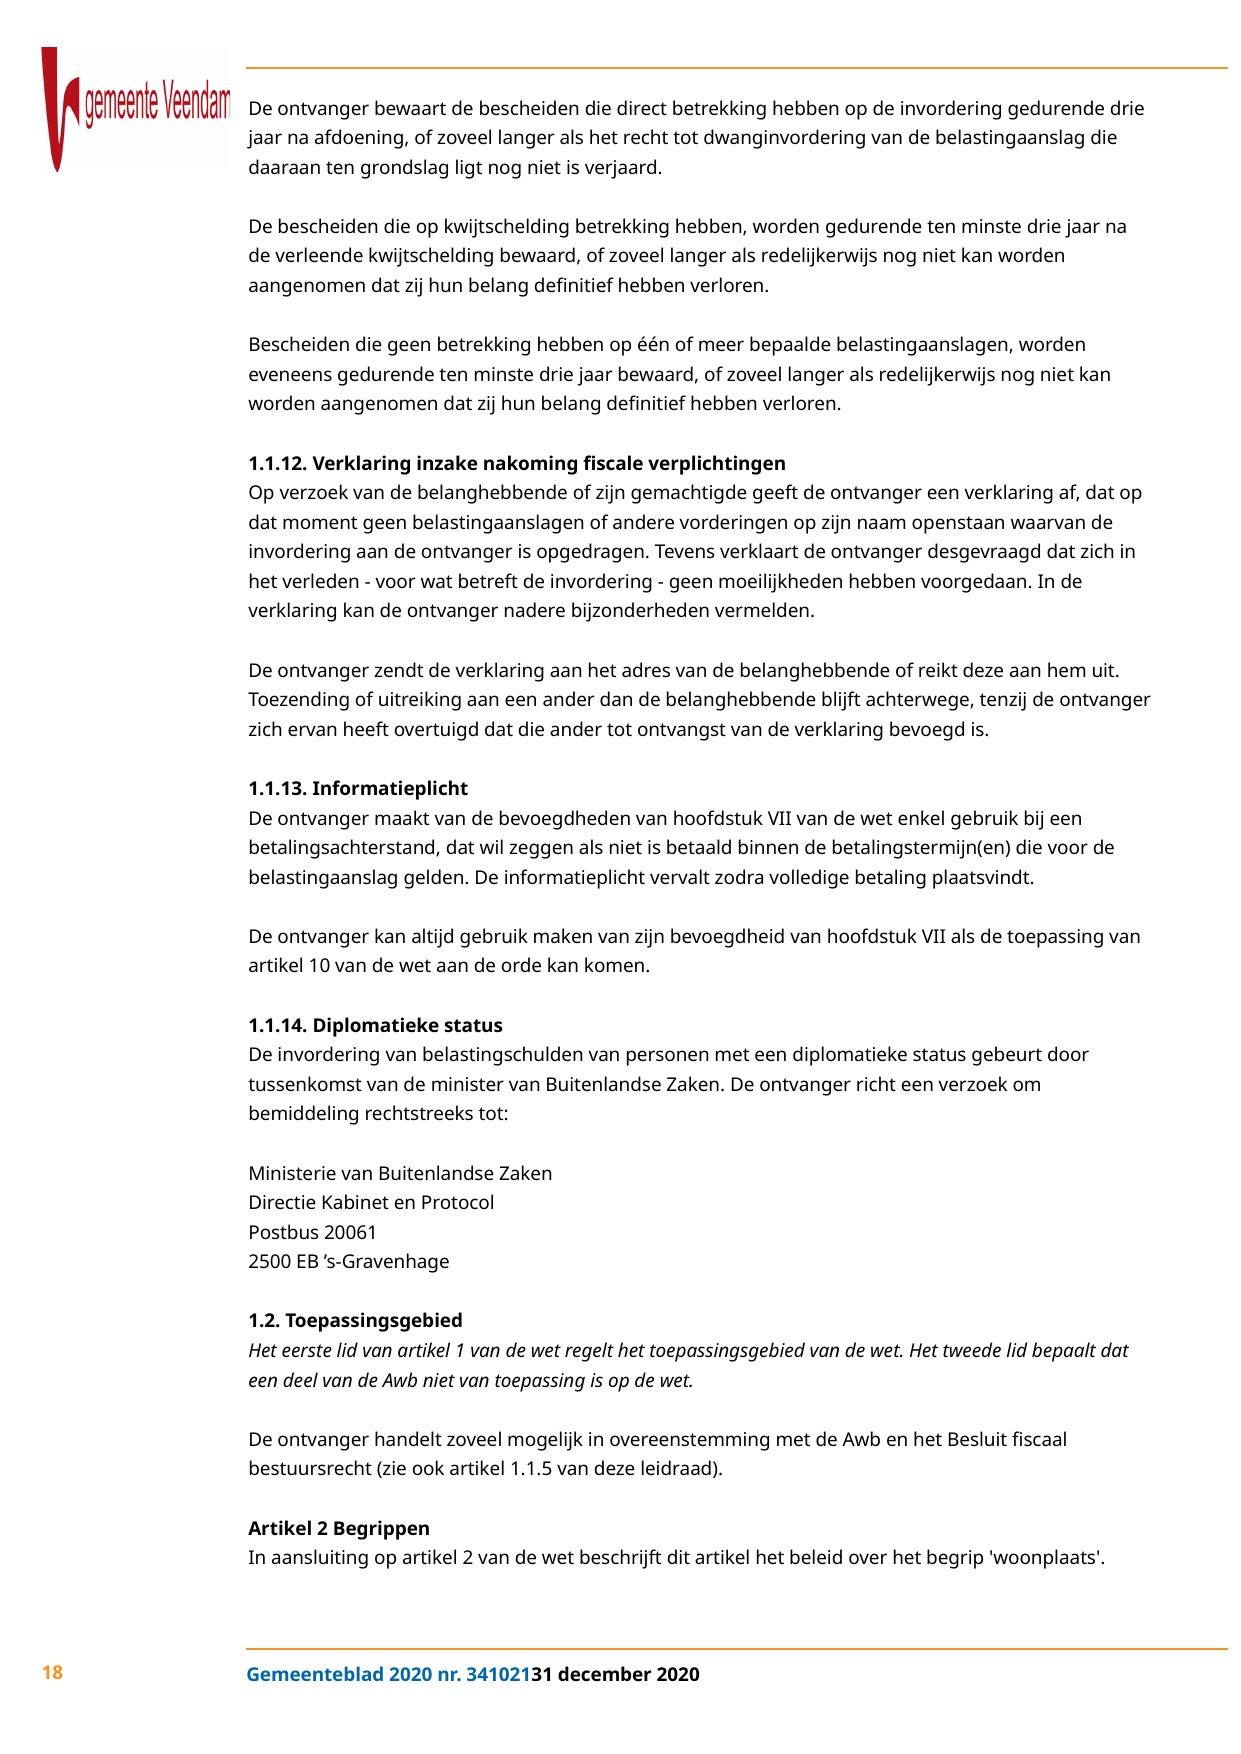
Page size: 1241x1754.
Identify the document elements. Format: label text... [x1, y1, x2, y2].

text 1.2. Toepassingsgebied [248, 1308, 1152, 1333]
text 1.1.13. Informatieplicht [248, 775, 1152, 801]
text De ontvanger maakt van de bevoegdheden van hoofdstuk VII van de wet enkel gebruik bij een betalingsachterstand, dat wil zeggen als niet is betaald binnen de betalingstermijn(en) die voor de belastingaanslag gelden. De informatieplicht vervalt zodra volledige betaling plaatsvindt. [248, 805, 1152, 890]
text Directie Kabinet en Protocol [248, 1189, 1152, 1215]
text Op verzoek van de belanghebbende of zijn gemachtigde geeft de ontvanger een verklaring af, dat op dat moment geen belastingaanslagen of andere vorderingen op zijn naam openstaan waarvan de invordering aan de ontvanger is opgedragen. Tevens verklaart de ontvanger desgevraagd dat zich in het verleden - voor wat betreft de invordering - geen moeilijkheden hebben voorgedaan. In de verklaring kan de ontvanger nadere bijzonderheden vermelden. [248, 479, 1152, 623]
text Postbus 20061 [248, 1219, 1152, 1245]
text 2500 EB ’s-Gravenhage [248, 1248, 1152, 1274]
text De ontvanger handelt zoveel mogelijk in overeenstemming met de Awb en het Besluit fiscaal bestuursrecht (zie ook artikel 1.1.5 van deze leidraad). [248, 1426, 1152, 1481]
text De ontvanger bewaart de bescheiden die direct betrekking hebben op de invordering gedurende drie jaar na afdoening, of zoveel langer als het recht tot dwanginvordering van de belastingaanslag die daaraan ten grondslag ligt nog niet is verjaard. [248, 95, 1152, 180]
text 1.1.12. Verklaring inzake nakoming fiscale verplichtingen [248, 450, 1152, 476]
text De ontvanger kan altijd gebruik maken van zijn bevoegdheid van hoofdstuk VII als de toepassing van artikel 10 van de wet aan de orde kan komen. [248, 923, 1152, 978]
picture [41, 47, 231, 172]
text Ministerie van Buitenlandse Zaken [248, 1160, 1152, 1186]
text Het eerste lid van artikel 1 van de wet regelt het toepassingsgebied van de wet. Het tweede lid bepaalt dat een deel van de Awb niet van toepassing is op de wet. [248, 1337, 1152, 1393]
text Artikel 2 Begrippen [248, 1515, 1152, 1541]
text De invordering van belastingschulden van personen met een diplomatieke status gebeurt door tussenkomst van de minister van Buitenlandse Zaken. De ontvanger richt een verzoek om bemiddeling rechtstreeks tot: [248, 1041, 1152, 1126]
text De bescheiden die op kwijtschelding betrekking hebben, worden gedurende ten minste drie jaar na de verleende kwijtschelding bewaard, of zoveel langer als redelijkerwijs nog niet kan worden aangenomen dat zij hun belang definitief hebben verloren. [248, 213, 1152, 298]
text Bescheiden die geen betrekking hebben op één of meer bepaalde belastingaanslagen, worden eveneens gedurende ten minste drie jaar bewaard, of zoveel langer als redelijkerwijs nog niet kan worden aangenomen dat zij hun belang definitief hebben verloren. [248, 331, 1152, 416]
text 1.1.14. Diplomatieke status [248, 1012, 1152, 1038]
text In aansluiting op artikel 2 van de wet beschrijft dit artikel het beleid over het begrip 'woonplaats'. [248, 1544, 1152, 1570]
text De ontvanger zendt de verklaring aan het adres van de belanghebbende of reikt deze aan hem uit. Toezending of uitreiking aan een ander dan de belanghebbende blijft achterwege, tenzij de ontvanger zich ervan heeft overtuigd dat die ander tot ontvangst van de verklaring bevoegd is. [248, 657, 1152, 742]
